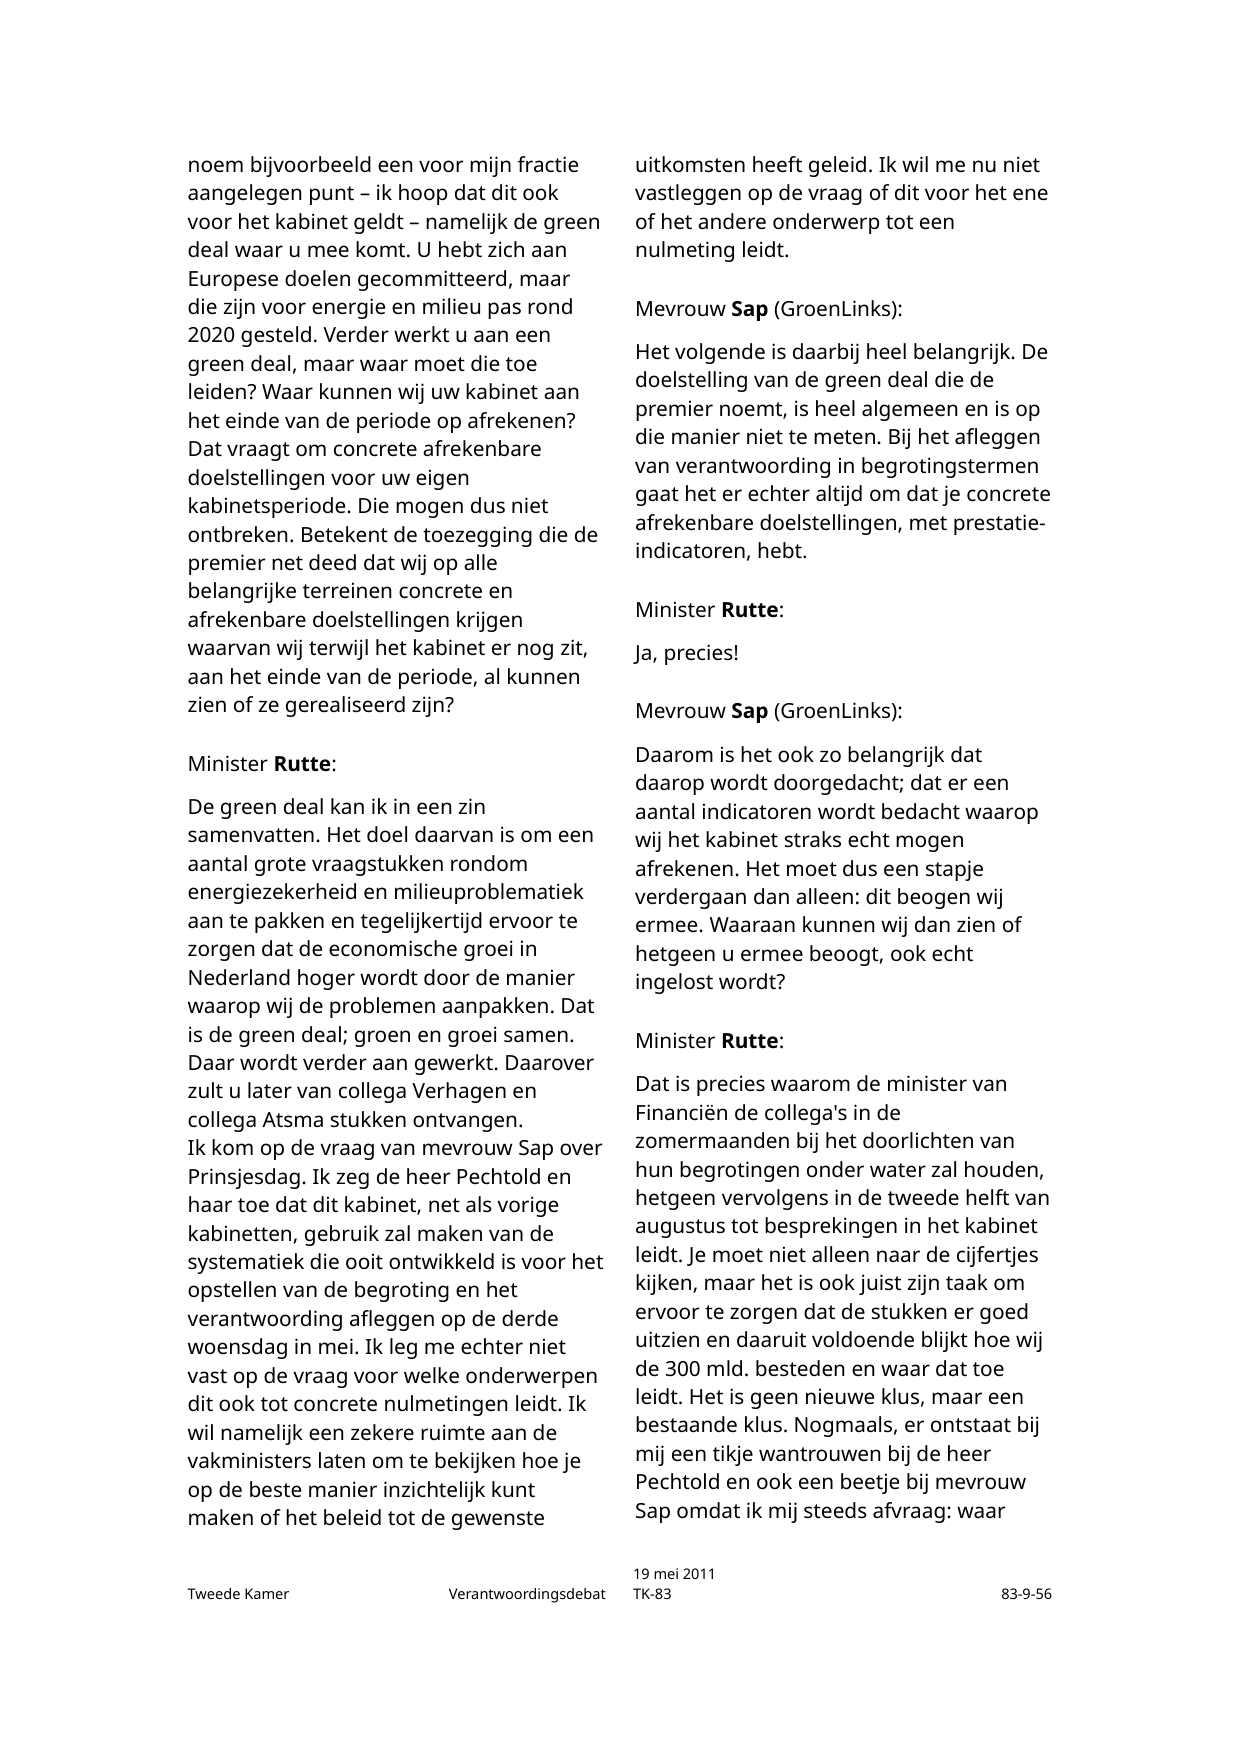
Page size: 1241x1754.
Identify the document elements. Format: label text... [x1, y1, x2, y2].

text Minister Rutte: [187, 749, 605, 777]
text Ja, precies! [635, 638, 1053, 667]
text Het volgende is daarbij heel belangrijk. De doelstelling van de green deal die de premier noemt, is heel algemeen en is op die manier niet te meten. Bij het afleggen van verantwoording in begrotingstermen gaat het er echter altijd om dat je concrete afrekenbare doelstellingen, met prestatie-indicatoren, hebt. [635, 337, 1053, 565]
text Mevrouw Sap (GroenLinks): [635, 294, 1053, 322]
text uitkomsten heeft geleid. Ik wil me nu niet vastleggen op de vraag of dit voor het ene of het andere onderwerp tot een nulmeting leidt. [635, 150, 1053, 264]
text De green deal kan ik in een zin samenvatten. Het doel daarvan is om een aantal grote vraagstukken rondom energiezekerheid en milieuproblematiek aan te pakken en tegelijkertijd ervoor te zorgen dat de economische groei in Nederland hoger wordt door de manier waarop wij de problemen aanpakken. Dat is de green deal; groen en groei samen. Daar wordt verder aan gewerkt. Daarover zult u later van collega Verhagen en collega Atsma stukken ontvangen. [187, 792, 605, 1133]
text Dat is precies waarom de minister van Financiën de collega's in de zomermaanden bij het doorlichten van hun begrotingen onder water zal houden, hetgeen vervolgens in de tweede helft van augustus tot besprekingen in het kabinet leidt. Je moet niet alleen naar de cijfertjes kijken, maar het is ook juist zijn taak om ervoor te zorgen dat de stukken er goed uitzien en daaruit voldoende blijkt hoe wij de 300 mld. besteden en waar dat toe leidt. Het is geen nieuwe klus, maar een bestaande klus. Nogmaals, er ontstaat bij mij een tikje wantrouwen bij de heer Pechtold en ook een beetje bij mevrouw Sap omdat ik mij steeds afvraag: waar [635, 1069, 1053, 1524]
text Mevrouw Sap (GroenLinks): [635, 697, 1053, 725]
text noem bijvoorbeeld een voor mijn fractie aangelegen punt – ik hoop dat dit ook voor het kabinet geldt – namelijk de green deal waar u mee komt. U hebt zich aan Europese doelen gecommitteerd, maar die zijn voor energie en milieu pas rond 2020 gesteld. Verder werkt u aan een green deal, maar waar moet die toe leiden? Waar kunnen wij uw kabinet aan het einde van de periode op afrekenen? Dat vraagt om concrete afrekenbare doelstellingen voor uw eigen kabinetsperiode. Die mogen dus niet ontbreken. Betekent de toezegging die de premier net deed dat wij op alle belangrijke terreinen concrete en afrekenbare doelstellingen krijgen waarvan wij terwijl het kabinet er nog zit, aan het einde van de periode, al kunnen zien of ze gerealiseerd zijn? [187, 150, 605, 719]
text Ik kom op de vraag van mevrouw Sap over Prinsjesdag. Ik zeg de heer Pechtold en haar toe dat dit kabinet, net als vorige kabinetten, gebruik zal maken van de systematiek die ooit ontwikkeld is voor het opstellen van de begroting en het verantwoording afleggen op de derde woensdag in mei. Ik leg me echter niet vast op de vraag voor welke onderwerpen dit ook tot concrete nulmetingen leidt. Ik wil namelijk een zekere ruimte aan de vakministers laten om te bekijken hoe je op de beste manier inzichtelijk kunt maken of het beleid tot de gewenste [187, 1133, 605, 1532]
text Daarom is het ook zo belangrijk dat daarop wordt doorgedacht; dat er een aantal indicatoren wordt bedacht waarop wij het kabinet straks echt mogen afrekenen. Het moet dus een stapje verdergaan dan alleen: dit beogen wij ermee. Waaraan kunnen wij dan zien of hetgeen u ermee beoogt, ook echt ingelost wordt? [635, 740, 1053, 996]
text Minister Rutte: [635, 1026, 1053, 1054]
text Minister Rutte: [635, 595, 1053, 623]
